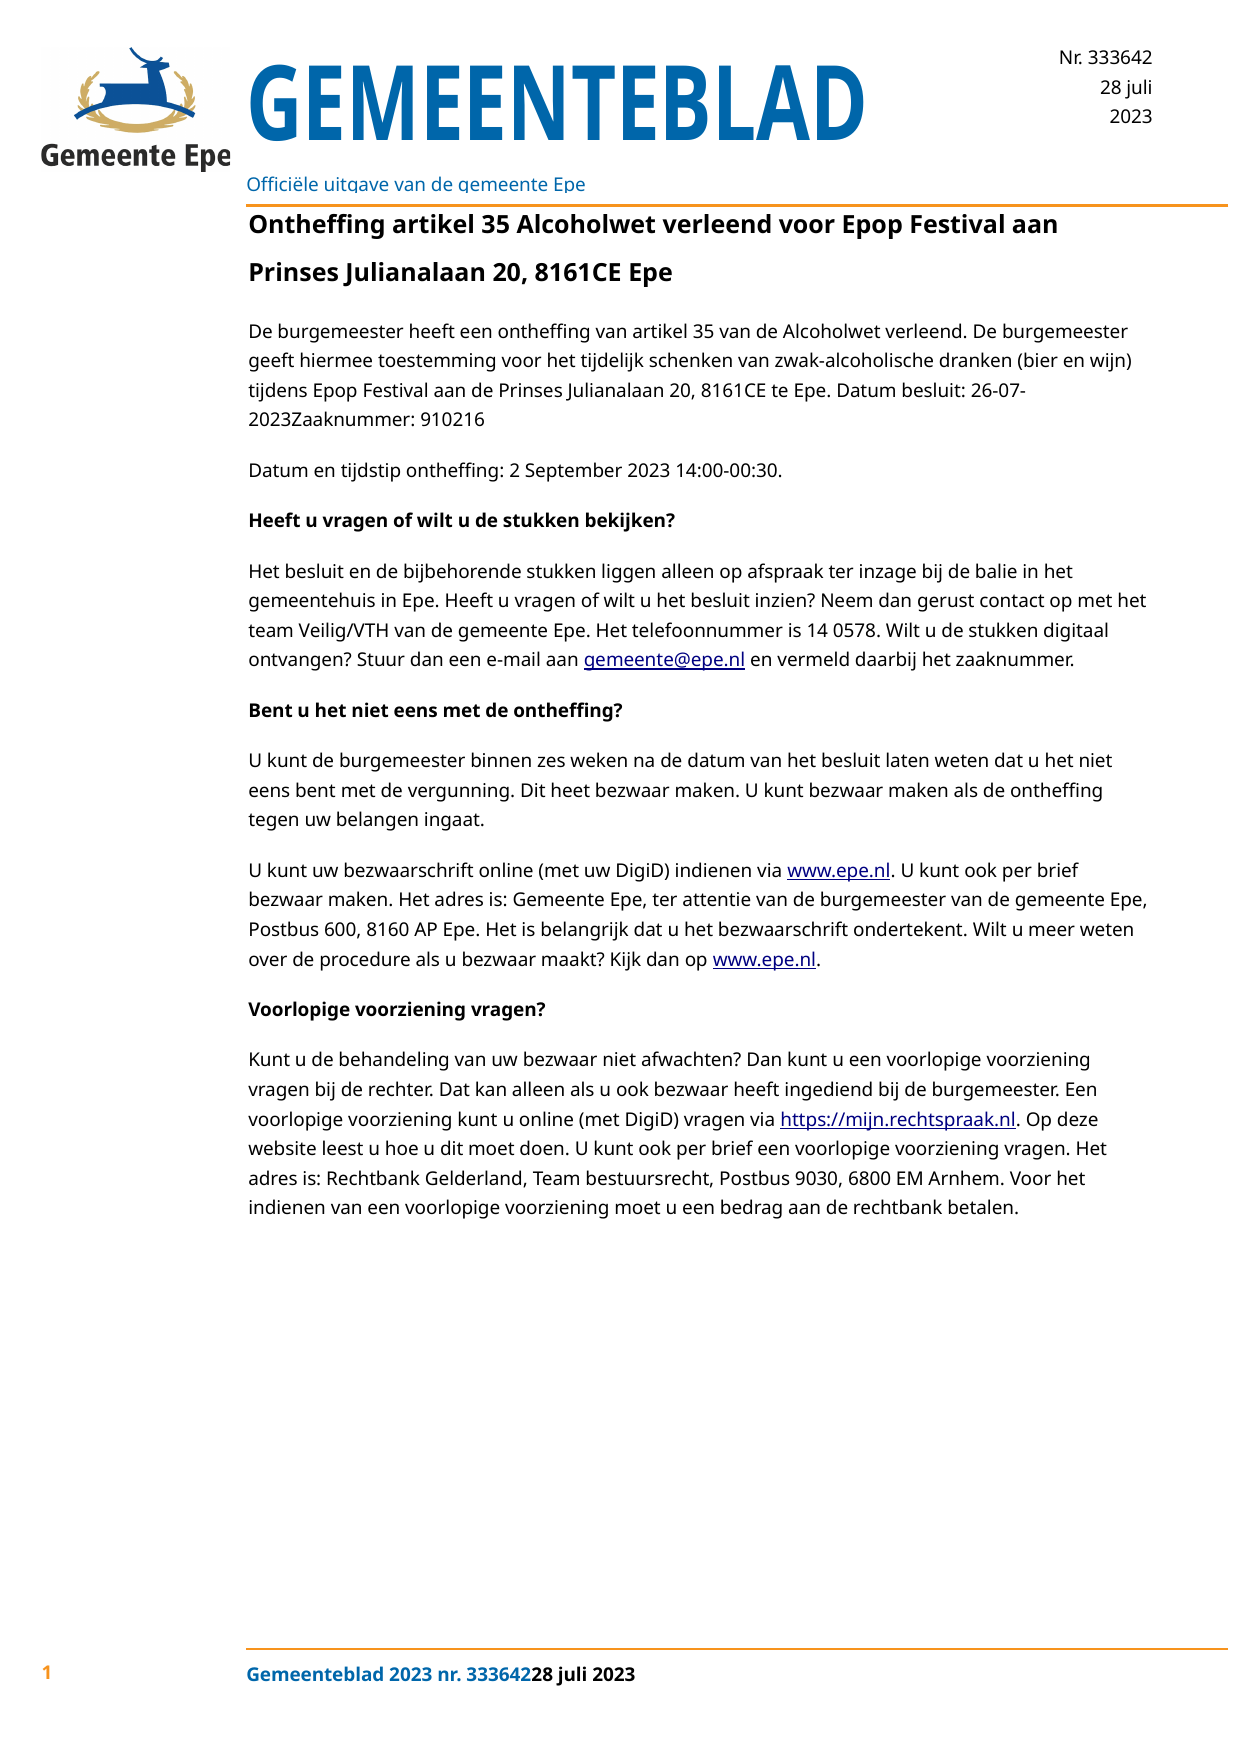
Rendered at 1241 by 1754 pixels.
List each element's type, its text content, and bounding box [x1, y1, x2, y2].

picture [41, 47, 231, 172]
text U kunt de burgemeester binnen zes weken na de datum van het besluit laten weten dat u het niet eens bent met de vergunning. Dit heet bezwaar maken. U kunt bezwaar maken als de ontheffing tegen uw belangen ingaat. [248, 747, 1152, 832]
text Kunt u de behandeling van uw bezwaar niet afwachten? Dan kunt u een voorlopige voorziening vragen bij de rechter. Dat kan alleen als u ook bezwaar heeft ingediend bij de burgemeester. Een voorlopige voorziening kunt u online (met DigiD) vragen via https://mijn.rechtspraak.nl. Op deze website leest u hoe u dit moet doen. U kunt ook per brief een voorlopige voorziening vragen. Het adres is: Rechtbank Gelderland, Team bestuursrecht, Postbus 9030, 6800 EM Arnhem. Voor het indienen van een voorlopige voorziening moet u een bedrag aan de rechtbank betalen. [248, 1047, 1152, 1220]
text Datum en tijdstip ontheffing: 2 September 2023 14:00-00:30. [248, 457, 1152, 483]
text U kunt uw bezwaarschrift online (met uw DigiD) indienen via www.epe.nl. U kunt ook per brief bezwaar maken. Het adres is: Gemeente Epe, ter attentie van de burgemeester van de gemeente Epe, Postbus 600, 8160 AP Epe. Het is belangrijk dat u het bezwaarschrift ondertekent. Wilt u meer weten over de procedure als u bezwaar maakt? Kijk dan op www.epe.nl. [248, 857, 1152, 972]
text De burgemeester heeft een ontheffing van artikel 35 van de Alcoholwet verleend. De burgemeester geeft hiermee toestemming voor het tijdelijk schenken van zwak-alcoholische dranken (bier en wijn) tijdens Epop Festival aan de Prinses Julianalaan 20, 8161CE te Epe. Datum besluit: 26-07-2023Zaaknummer: 910216 [248, 318, 1152, 432]
text Bent u het niet eens met de ontheffing? [248, 697, 1152, 723]
text Het besluit en de bijbehorende stukken liggen alleen op afspraak ter inzage bij de balie in het gemeentehuis in Epe. Heeft u vragen of wilt u het besluit inzien? Neem dan gerust contact op met het team Veilig/VTH van de gemeente Epe. Het telefoonnummer is 14 0578. Wilt u de stukken digitaal ontvangen? Stuur dan een e-mail aan gemeente@epe.nl en vermeld daarbij het zaaknummer. [248, 558, 1152, 672]
text Ontheffing artikel 35 Alcoholwet verleend voor Epop Festival aan Prinses Julianalaan 20, 8161CE Epe [248, 207, 1152, 288]
text Heeft u vragen of wilt u de stukken bekijken? [248, 507, 1152, 533]
text Voorlopige voorziening vragen? [248, 996, 1152, 1022]
